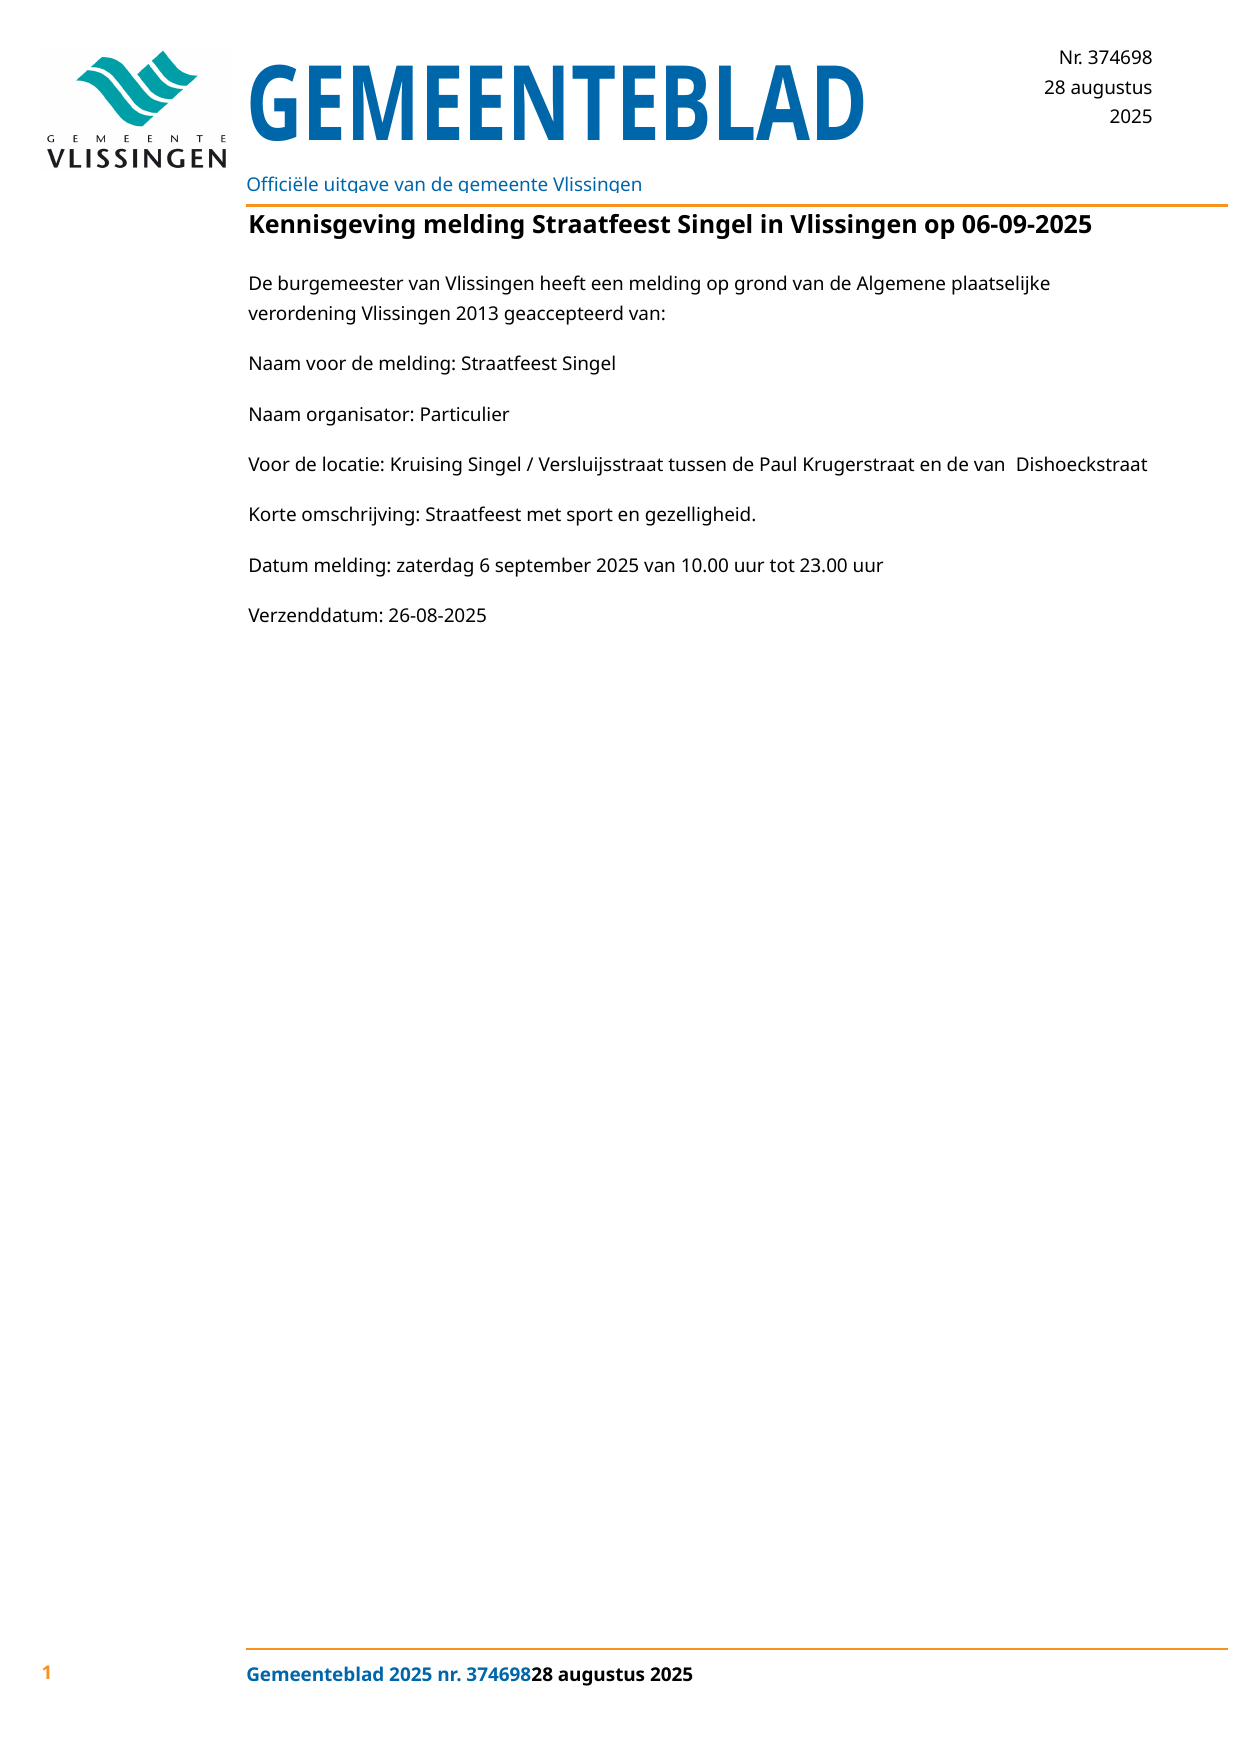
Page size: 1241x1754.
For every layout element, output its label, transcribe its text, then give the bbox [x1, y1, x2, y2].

text De burgemeester van Vlissingen heeft een melding op grond van de Algemene plaatselijke verordening Vlissingen 2013 geaccepteerd van: [248, 270, 1152, 326]
text Naam voor de melding: Straatfeest Singel [248, 350, 1152, 376]
text Voor de locatie: Kruising Singel / Versluijsstraat tussen de Paul Krugerstraat en de van Dishoeckstraat [248, 451, 1152, 477]
text Kennisgeving melding Straatfeest Singel in Vlissingen op 06-09-2025 [248, 207, 1152, 241]
picture [41, 47, 231, 172]
text Korte omschrijving: Straatfeest met sport en gezelligheid. [248, 502, 1152, 527]
text Datum melding: zaterdag 6 september 2025 van 10.00 uur tot 23.00 uur [248, 552, 1152, 578]
text Naam organisator: Particulier [248, 401, 1152, 426]
text Verzenddatum: 26-08-2025 [248, 602, 1152, 628]
